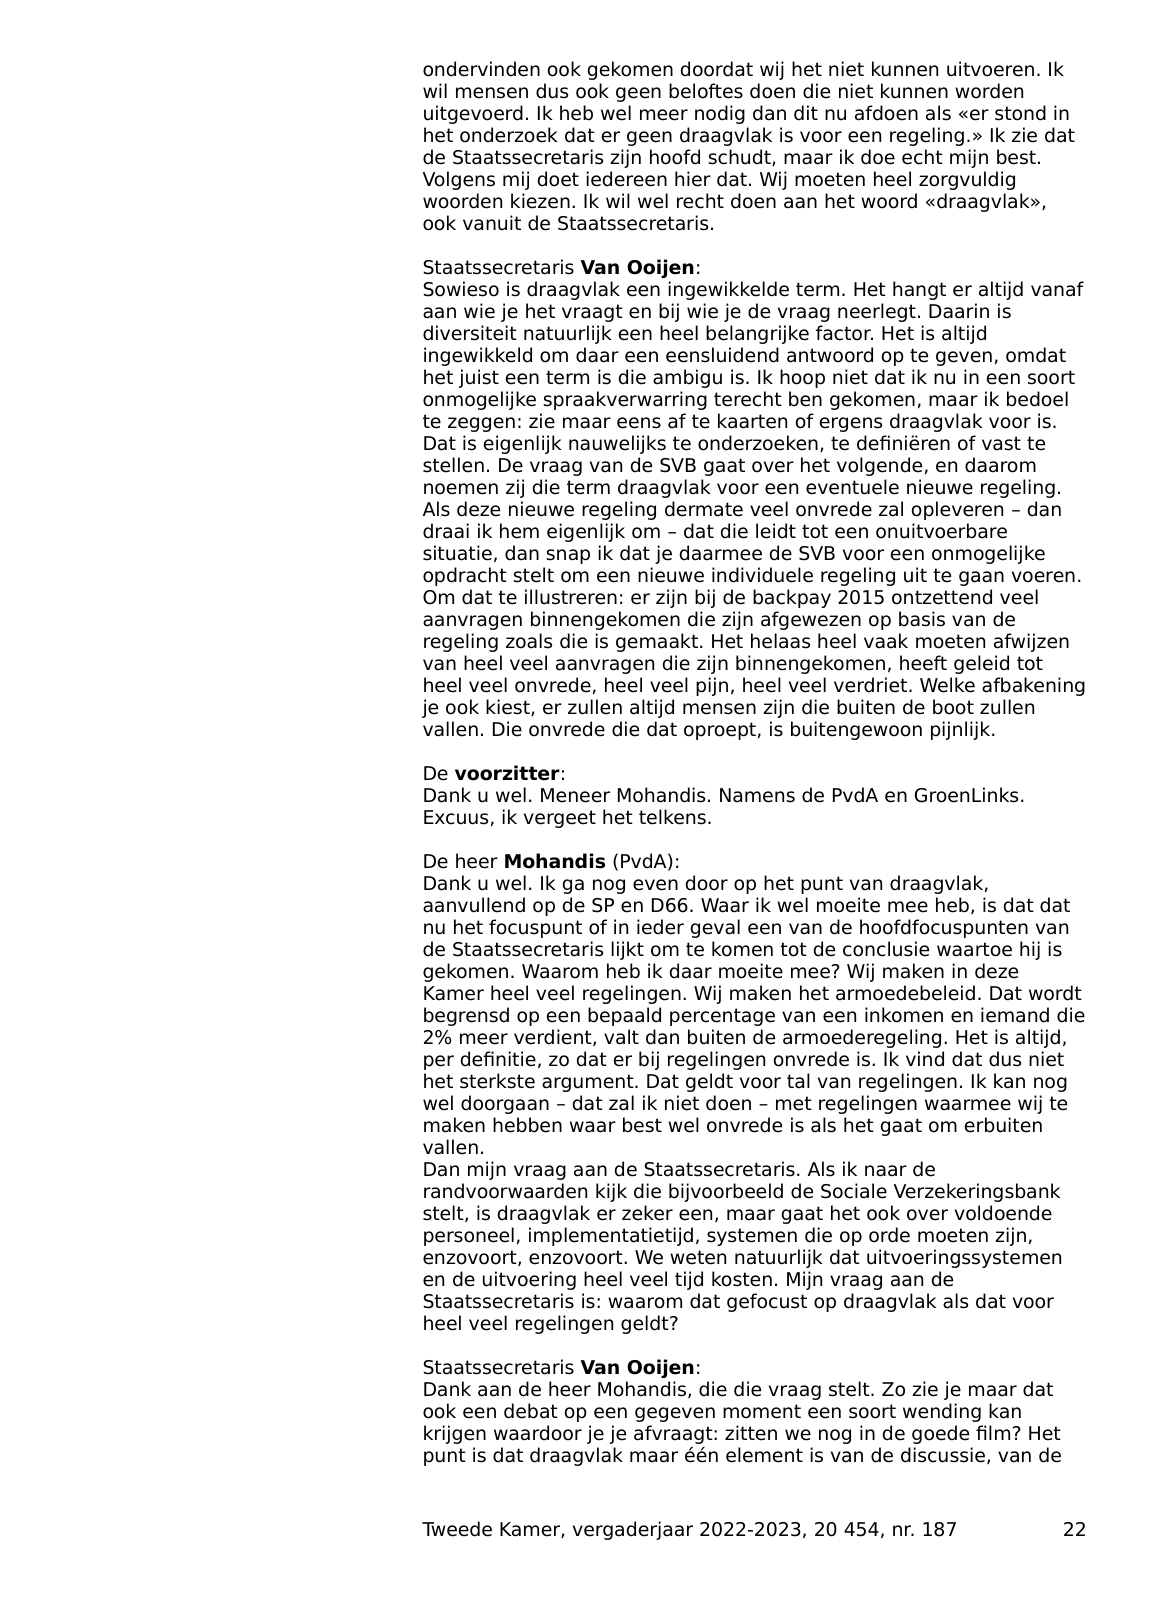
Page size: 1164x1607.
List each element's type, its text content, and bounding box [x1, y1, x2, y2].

text De heer Mohandis (PvdA): [422, 851, 1087, 873]
text Dank aan de heer Mohandis, die die vraag stelt. Zo zie je maar dat ook een debat op een gegeven moment een soort wending kan krijgen waardoor je je afvraagt: zitten we nog in de goede film? Het punt is dat draagvlak maar één element is van de discussie, van de [422, 1379, 1087, 1467]
text Dank u wel. Meneer Mohandis. Namens de PvdA en GroenLinks. Excuus, ik vergeet het telkens. [422, 785, 1087, 829]
text Staatssecretaris Van Ooijen: [422, 1357, 1087, 1379]
text Staatssecretaris Van Ooijen: [422, 257, 1087, 279]
text De voorzitter: [422, 763, 1087, 785]
text Dan mijn vraag aan de Staatssecretaris. Als ik naar de randvoorwaarden kijk die bijvoorbeeld de Sociale Verzekeringsbank stelt, is draagvlak er zeker een, maar gaat het ook over voldoende personeel, implementatietijd, systemen die op orde moeten zijn, enzovoort, enzovoort. We weten natuurlijk dat uitvoeringssystemen en de uitvoering heel veel tijd kosten. Mijn vraag aan de Staatssecretaris is: waarom dat gefocust op draagvlak als dat voor heel veel regelingen geldt? [422, 1159, 1087, 1334]
text Sowieso is draagvlak een ingewikkelde term. Het hangt er altijd vanaf aan wie je het vraagt en bij wie je de vraag neerlegt. Daarin is diversiteit natuurlijk een heel belangrijke factor. Het is altijd ingewikkeld om daar een eensluidend antwoord op te geven, omdat het juist een term is die ambigu is. Ik hoop niet dat ik nu in een soort onmogelijke spraakverwarring terecht ben gekomen, maar ik bedoel te zeggen: zie maar eens af te kaarten of ergens draagvlak voor is. Dat is eigenlijk nauwelijks te onderzoeken, te definiëren of vast te stellen. De vraag van de SVB gaat over het volgende, en daarom noemen zij die term draagvlak voor een eventuele nieuwe regeling. Als deze nieuwe regeling dermate veel onvrede zal opleveren – dan draai ik hem eigenlijk om – dat die leidt tot een onuitvoerbare situatie, dan snap ik dat je daarmee de SVB voor een onmogelijke opdracht stelt om een nieuwe individuele regeling uit te gaan voeren. Om dat te illustreren: er zijn bij de backpay 2015 ontzettend veel aanvragen binnengekomen die zijn afgewezen op basis van de regeling zoals die is gemaakt. Het helaas heel vaak moeten afwijzen van heel veel aanvragen die zijn binnengekomen, heeft geleid tot heel veel onvrede, heel veel pijn, heel veel verdriet. Welke afbakening je ook kiest, er zullen altijd mensen zijn die buiten de boot zullen vallen. Die onvrede die dat oproept, is buitengewoon pijnlijk. [422, 279, 1087, 741]
text ondervinden ook gekomen doordat wij het niet kunnen uitvoeren. Ik wil mensen dus ook geen beloftes doen die niet kunnen worden uitgevoerd. Ik heb wel meer nodig dan dit nu afdoen als «er stond in het onderzoek dat er geen draagvlak is voor een regeling.» Ik zie dat de Staatssecretaris zijn hoofd schudt, maar ik doe echt mijn best. Volgens mij doet iedereen hier dat. Wij moeten heel zorgvuldig woorden kiezen. Ik wil wel recht doen aan het woord «draagvlak», ook vanuit de Staatssecretaris. [422, 59, 1087, 235]
text Dank u wel. Ik ga nog even door op het punt van draagvlak, aanvullend op de SP en D66. Waar ik wel moeite mee heb, is dat dat nu het focuspunt of in ieder geval een van de hoofdfocuspunten van de Staatssecretaris lijkt om te komen tot de conclusie waartoe hij is gekomen. Waarom heb ik daar moeite mee? Wij maken in deze Kamer heel veel regelingen. Wij maken het armoedebeleid. Dat wordt begrensd op een bepaald percentage van een inkomen en iemand die 2% meer verdient, valt dan buiten de armoederegeling. Het is altijd, per definitie, zo dat er bij regelingen onvrede is. Ik vind dat dus niet het sterkste argument. Dat geldt voor tal van regelingen. Ik kan nog wel doorgaan – dat zal ik niet doen – met regelingen waarmee wij te maken hebben waar best wel onvrede is als het gaat om erbuiten vallen. [422, 873, 1087, 1159]
